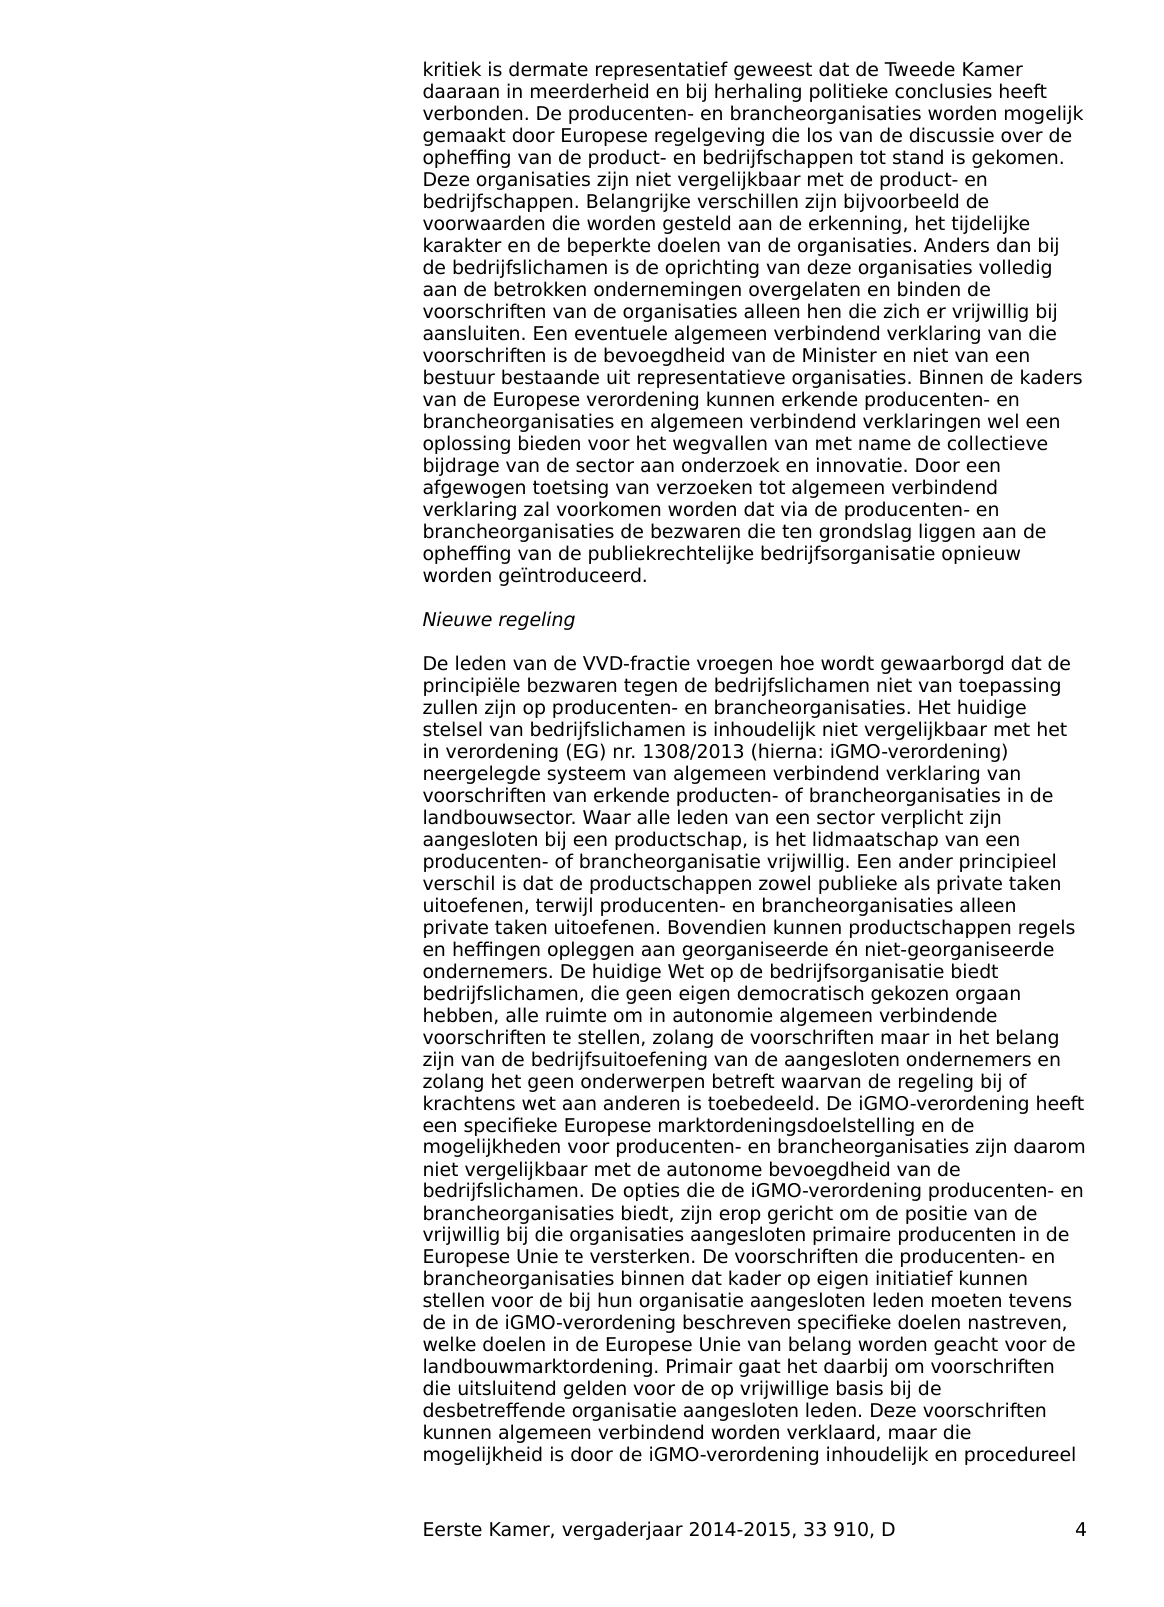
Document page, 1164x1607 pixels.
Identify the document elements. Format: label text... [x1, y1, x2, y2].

text kritiek is dermate representatief geweest dat de Tweede Kamer daaraan in meerderheid en bij herhaling politieke conclusies heeft verbonden. De producenten- en brancheorganisaties worden mogelijk gemaakt door Europese regelgeving die los van de discussie over de opheffing van de product- en bedrijfschappen tot stand is gekomen. Deze organisaties zijn niet vergelijkbaar met de product- en bedrijfschappen. Belangrijke verschillen zijn bijvoorbeeld de voorwaarden die worden gesteld aan de erkenning, het tijdelijke karakter en de beperkte doelen van de organisaties. Anders dan bij de bedrijfslichamen is de oprichting van deze organisaties volledig aan de betrokken ondernemingen overgelaten en binden de voorschriften van de organisaties alleen hen die zich er vrijwillig bij aansluiten. Een eventuele algemeen verbindend verklaring van die voorschriften is de bevoegdheid van de Minister en niet van een bestuur bestaande uit representatieve organisaties. Binnen de kaders van de Europese verordening kunnen erkende producenten- en brancheorganisaties en algemeen verbindend verklaringen wel een oplossing bieden voor het wegvallen van met name de collectieve bijdrage van de sector aan onderzoek en innovatie. Door een afgewogen toetsing van verzoeken tot algemeen verbindend verklaring zal voorkomen worden dat via de producenten- en brancheorganisaties de bezwaren die ten grondslag liggen aan de opheffing van de publiekrechtelijke bedrijfsorganisatie opnieuw worden geïntroduceerd. [422, 59, 1087, 587]
text De leden van de VVD-fractie vroegen hoe wordt gewaarborgd dat de principiële bezwaren tegen de bedrijfslichamen niet van toepassing zullen zijn op producenten- en brancheorganisaties. Het huidige stelsel van bedrijfslichamen is inhoudelijk niet vergelijkbaar met het in verordening (EG) nr. 1308/2013 (hierna: iGMO-verordening) neergelegde systeem van algemeen verbindend verklaring van voorschriften van erkende producten- of brancheorganisaties in de landbouwsector. Waar alle leden van een sector verplicht zijn aangesloten bij een productschap, is het lidmaatschap van een producenten- of brancheorganisatie vrijwillig. Een ander principieel verschil is dat de productschappen zowel publieke als private taken uitoefenen, terwijl producenten- en brancheorganisaties alleen private taken uitoefenen. Bovendien kunnen productschappen regels en heffingen opleggen aan georganiseerde én niet-georganiseerde ondernemers. De huidige Wet op de bedrijfsorganisatie biedt bedrijfslichamen, die geen eigen democratisch gekozen orgaan hebben, alle ruimte om in autonomie algemeen verbindende voorschriften te stellen, zolang de voorschriften maar in het belang zijn van de bedrijfsuitoefening van de aangesloten ondernemers en zolang het geen onderwerpen betreft waarvan de regeling bij of krachtens wet aan anderen is toebedeeld. De iGMO-verordening heeft een specifieke Europese marktordeningsdoelstelling en de mogelijkheden voor producenten- en brancheorganisaties zijn daarom niet vergelijkbaar met de autonome bevoegdheid van de bedrijfslichamen. De opties die de iGMO-verordening producenten- en brancheorganisaties biedt, zijn erop gericht om de positie van de vrijwillig bij die organisaties aangesloten primaire producenten in de Europese Unie te versterken. De voorschriften die producenten- en brancheorganisaties binnen dat kader op eigen initiatief kunnen stellen voor de bij hun organisatie aangesloten leden moeten tevens de in de iGMO-verordening beschreven specifieke doelen nastreven, welke doelen in de Europese Unie van belang worden geacht voor de landbouwmarktordening. Primair gaat het daarbij om voorschriften die uitsluitend gelden voor de op vrijwillige basis bij de desbetreffende organisatie aangesloten leden. Deze voorschriften kunnen algemeen verbindend worden verklaard, maar die mogelijkheid is door de iGMO-verordening inhoudelijk en procedureel [422, 653, 1087, 1466]
subtitle Nieuwe regeling [422, 609, 1087, 631]
